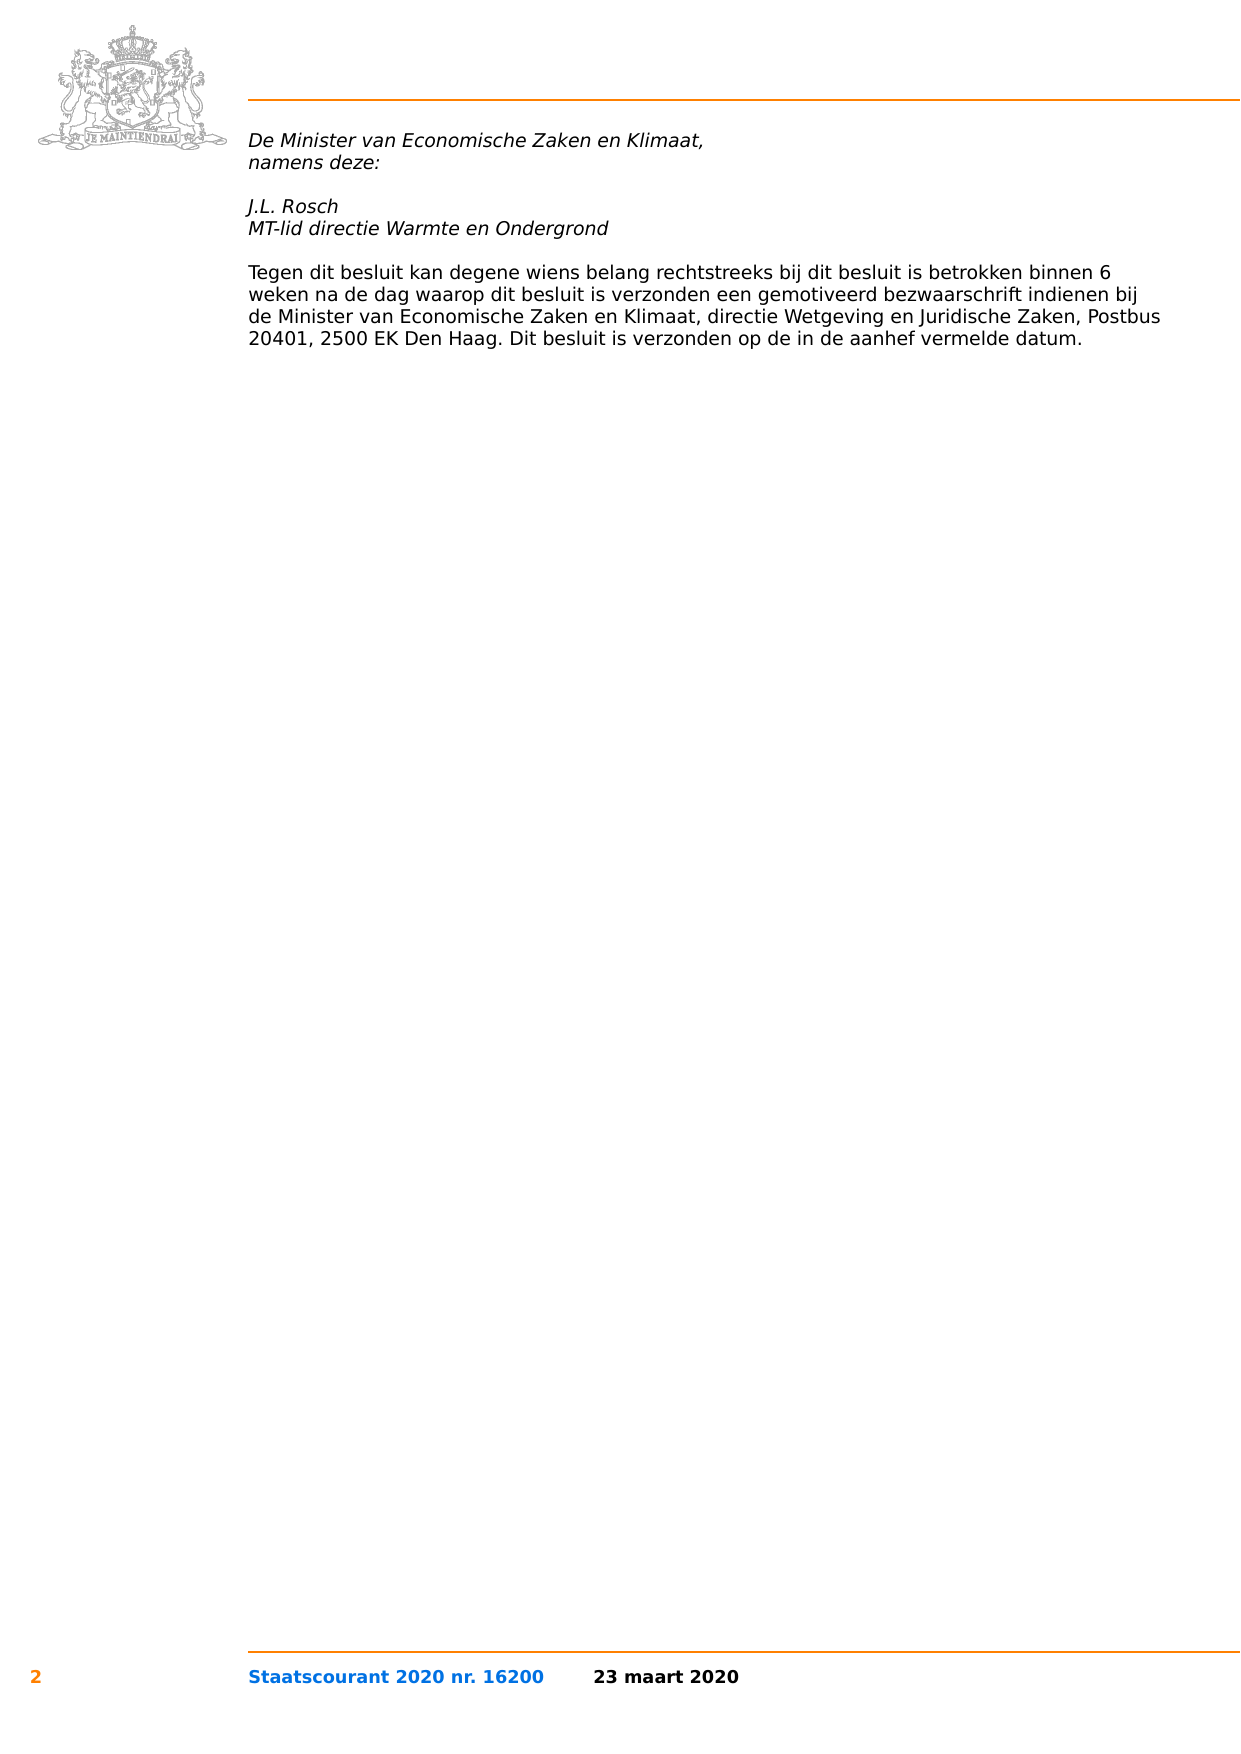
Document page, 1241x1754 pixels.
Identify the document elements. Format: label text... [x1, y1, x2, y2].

picture [38, 25, 227, 150]
text De Minister van Economische Zaken en Klimaat, namens deze: J.L. Rosch MT-lid directie Warmte en Ondergrond [248, 130, 1163, 240]
text Tegen dit besluit kan degene wiens belang rechtstreeks bij dit besluit is betrokken binnen 6 weken na de dag waarop dit besluit is verzonden een gemotiveerd bezwaarschrift indienen bij de Minister van Economische Zaken en Klimaat, directie Wetgeving en Juridische Zaken, Postbus 20401, 2500 EK Den Haag. Dit besluit is verzonden op de in de aanhef vermelde datum. [248, 262, 1163, 349]
